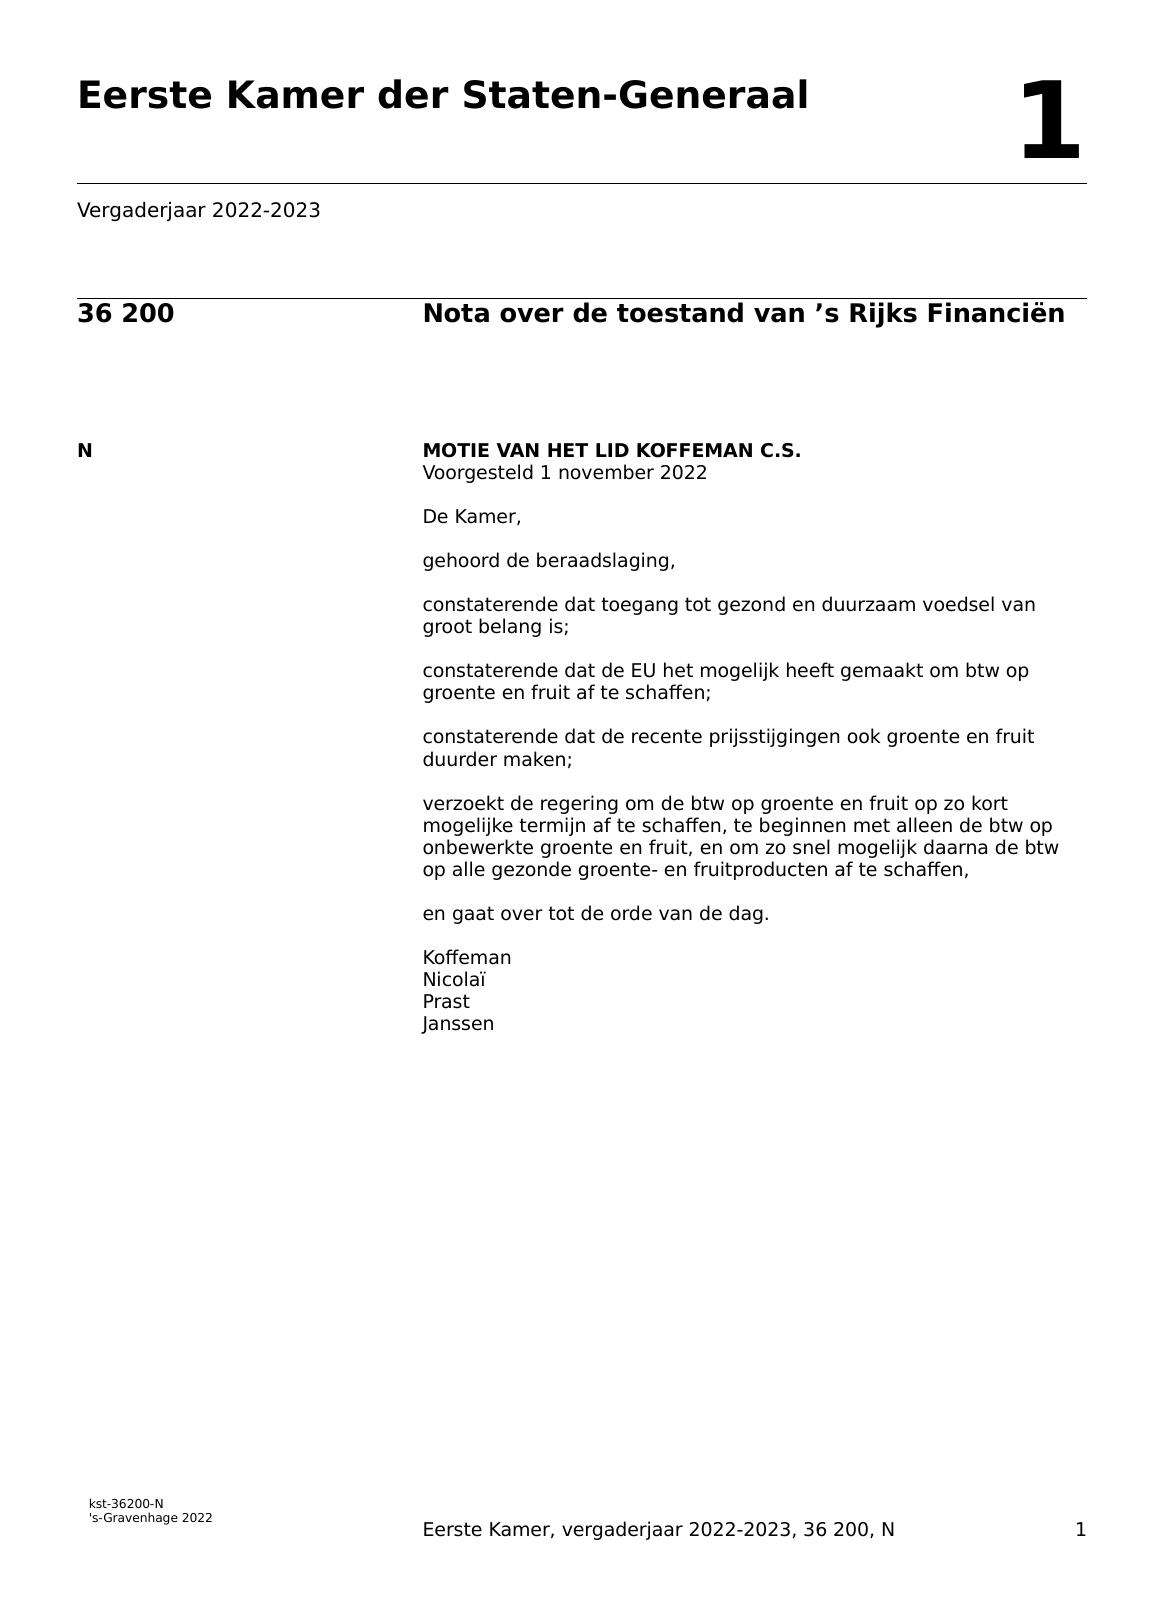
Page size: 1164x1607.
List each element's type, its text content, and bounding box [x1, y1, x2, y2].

text en gaat over tot de orde van de dag. [422, 903, 1087, 925]
text Nicolaï [422, 969, 1087, 991]
subtitle 36 200 Nota over de toestand van ’s Rijks Financiën [77, 299, 1087, 329]
table_header Eerste Kamer der Staten-Generaal [77, 59, 886, 183]
table_header 1 [886, 59, 1087, 183]
text Janssen [422, 1013, 1087, 1035]
text gehoord de beraadslaging, [422, 550, 1087, 572]
text constaterende dat de recente prijsstijgingen ook groente en fruit duurder maken; [422, 726, 1087, 770]
text 's-Gravenhage 2022 [88, 1511, 323, 1525]
text kst-36200-N [88, 1497, 323, 1511]
text verzoekt de regering om de btw op groente en fruit op zo kort mogelijke termijn af te schaffen, te beginnen met alleen de btw op onbewerkte groente en fruit, en om zo snel mogelijk daarna de btw op alle gezonde groente- en fruitproducten af te schaffen, [422, 793, 1087, 881]
subtitle N MOTIE VAN HET LID KOFFEMAN C.S. [77, 440, 1087, 462]
table_cell Vergaderjaar 2022-2023 [77, 184, 1087, 298]
text De Kamer, [422, 506, 1087, 528]
text Koffeman [422, 947, 1087, 969]
text Prast [422, 991, 1087, 1013]
text constaterende dat toegang tot gezond en duurzaam voedsel van groot belang is; [422, 594, 1087, 638]
text Voorgesteld 1 november 2022 [422, 462, 1087, 484]
text constaterende dat de EU het mogelijk heeft gemaakt om btw op groente en fruit af te schaffen; [422, 660, 1087, 704]
